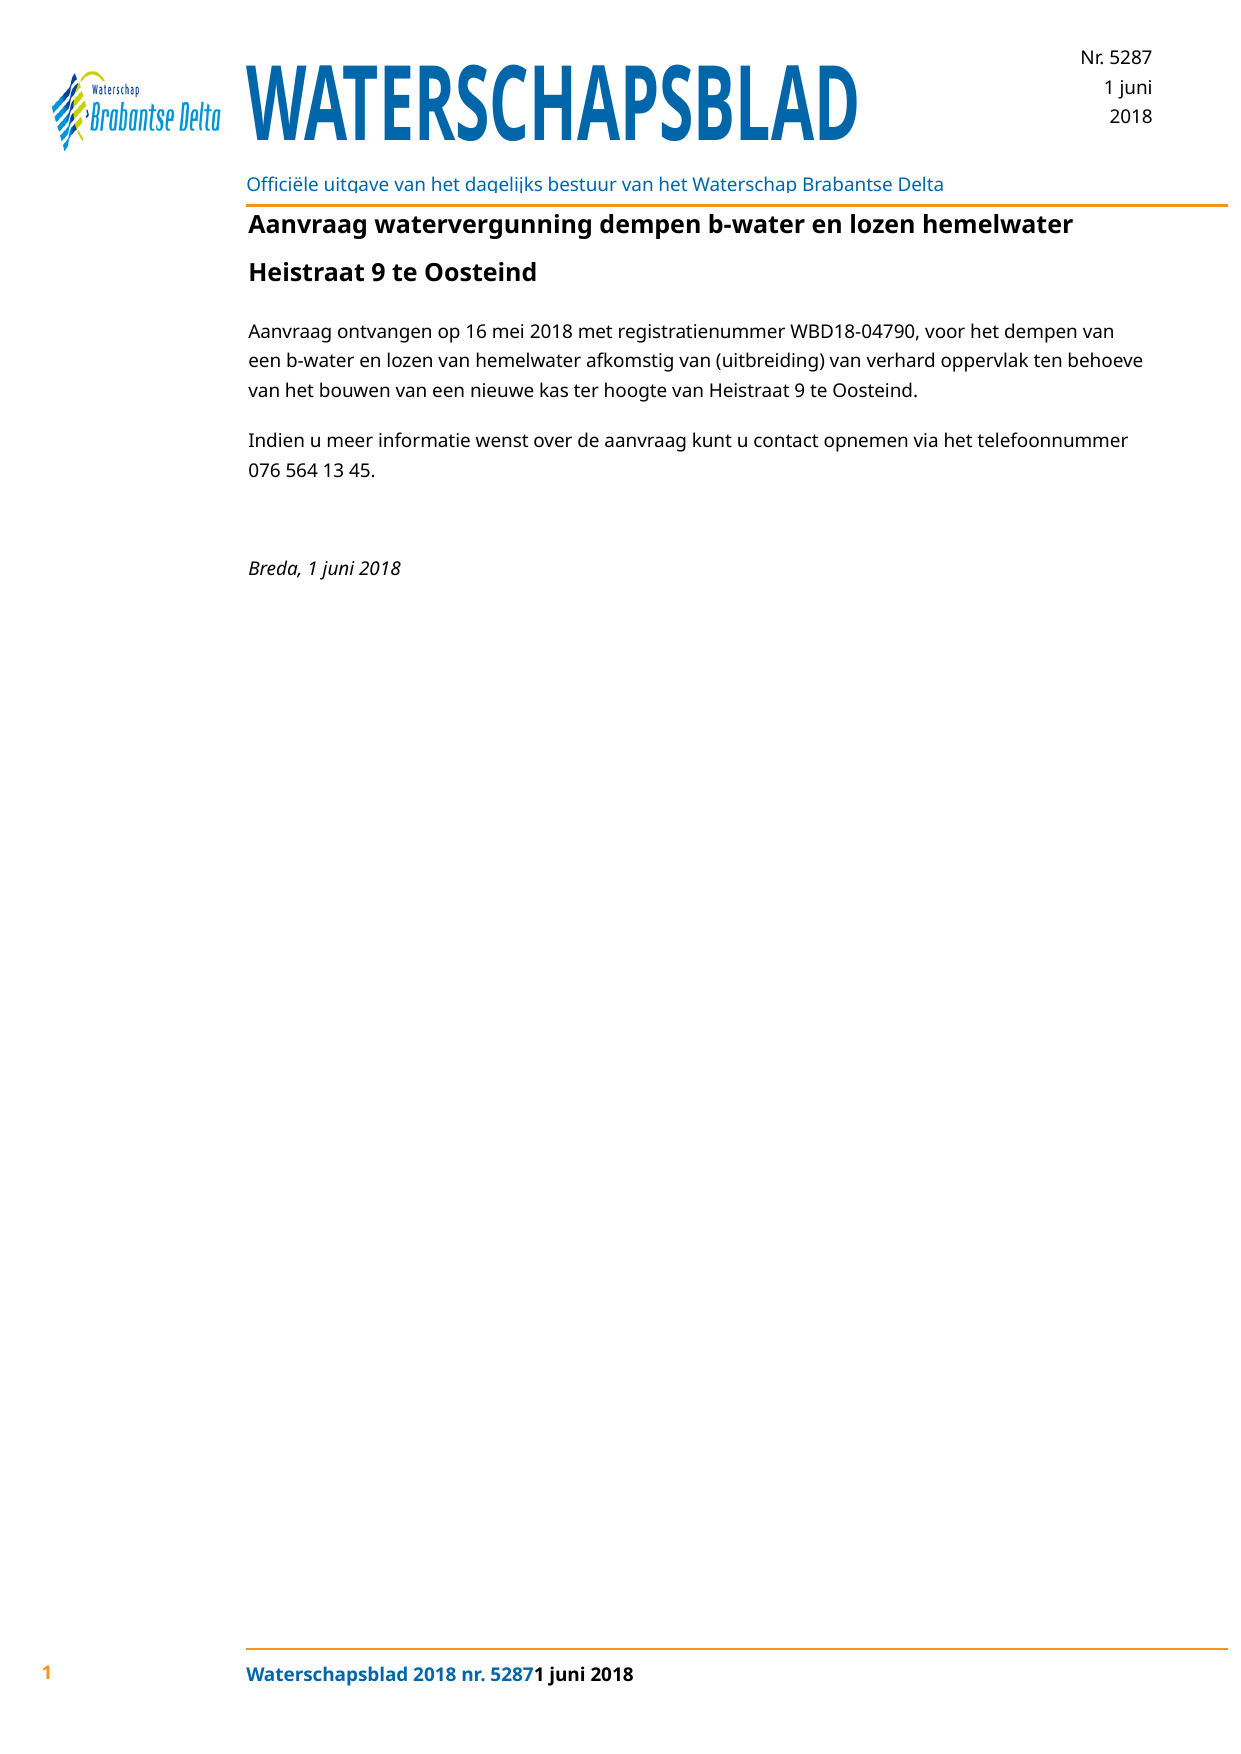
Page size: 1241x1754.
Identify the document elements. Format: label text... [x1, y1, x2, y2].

text Aanvraag ontvangen op 16 mei 2018 met registratienummer WBD18-04790, voor het dempen van een b-water en lozen van hemelwater afkomstig van (uitbreiding) van verhard oppervlak ten behoeve van het bouwen van een nieuwe kas ter hoogte van Heistraat 9 te Oosteind. [248, 318, 1152, 403]
text Aanvraag watervergunning dempen b-water en lozen hemelwater Heistraat 9 te Oosteind [248, 207, 1152, 288]
text Indien u meer informatie wenst over de aanvraag kunt u contact opnemen via het telefoonnummer 076 564 13 45. [248, 427, 1152, 483]
picture [41, 47, 231, 172]
text Breda, 1 juni 2018 [248, 555, 1152, 581]
